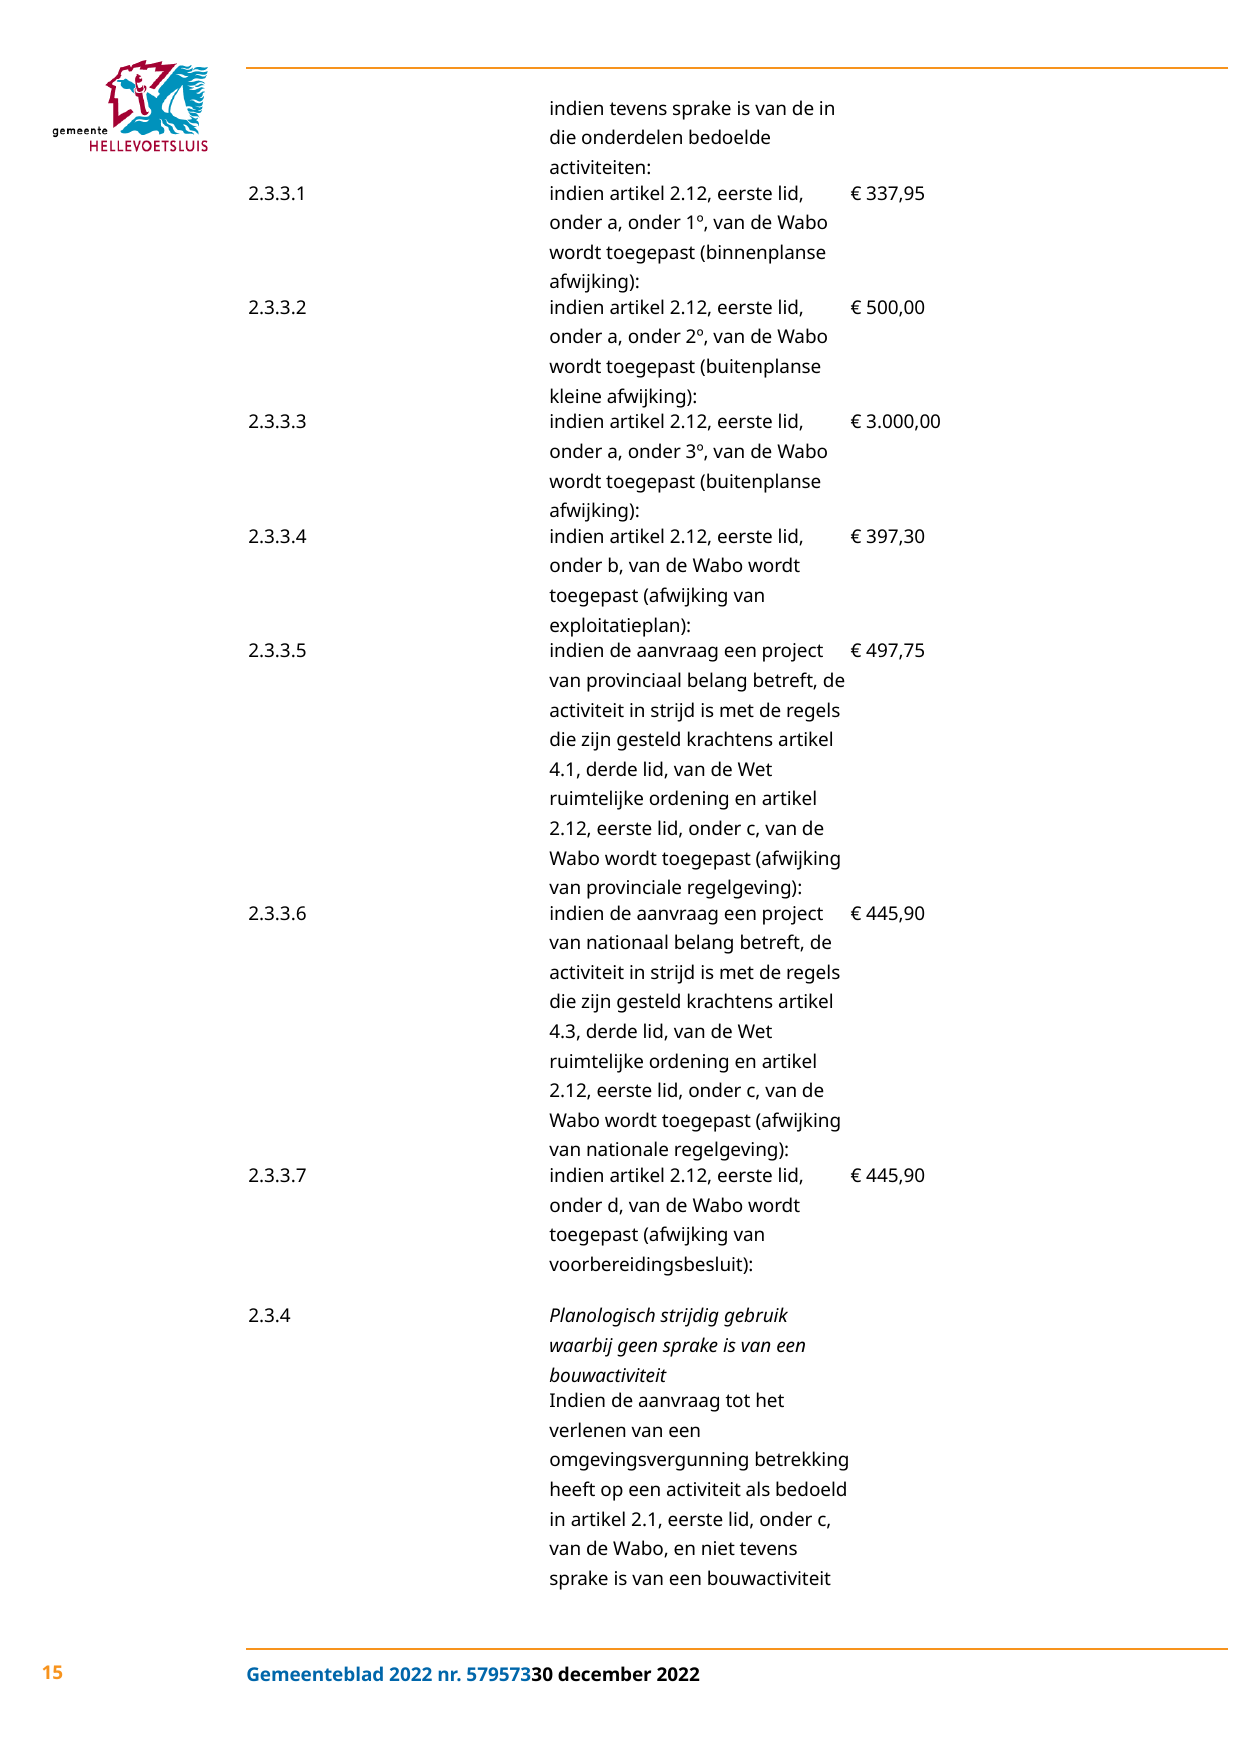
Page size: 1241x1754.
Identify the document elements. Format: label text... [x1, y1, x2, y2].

table_cell [850, 1388, 1152, 1591]
table_cell indien artikel 2.12, eerste lid, onder a, onder 2º, van de Wabo wordt toegepast (buitenplanse kleine afwijking): [549, 294, 850, 409]
table_cell 2.3.3.5 [248, 638, 549, 900]
table_cell 2.3.3.6 [248, 900, 549, 1162]
table_cell € 397,30 [850, 523, 1152, 638]
table_cell Planologisch strijdig gebruik waarbij geen sprake is van een bouwactiviteit [549, 1303, 850, 1387]
table_cell 2.3.3.3 [248, 409, 549, 523]
table_cell [248, 1277, 1152, 1303]
table_cell [850, 1303, 1152, 1387]
table_cell 2.3.3.4 [248, 523, 549, 638]
table_cell € 445,90 [850, 900, 1152, 1162]
table_cell [248, 1388, 549, 1591]
table_cell indien de aanvraag een project van nationaal belang betreft, de activiteit in strijd is met de regels die zijn gesteld krachtens artikel 4.3, derde lid, van de Wet ruimtelijke ordening en artikel 2.12, eerste lid, onder c, van de Wabo wordt toegepast (afwijking van nationale regelgeving): [549, 900, 850, 1162]
picture [41, 47, 231, 172]
table_cell 2.3.3.7 [248, 1163, 549, 1277]
table_cell 2.3.3.1 [248, 180, 549, 294]
table_cell indien de aanvraag een project van provinciaal belang betreft, de activiteit in strijd is met de regels die zijn gesteld krachtens artikel 4.1, derde lid, van de Wet ruimtelijke ordening en artikel 2.12, eerste lid, onder c, van de Wabo wordt toegepast (afwijking van provinciale regelgeving): [549, 638, 850, 900]
table_cell [850, 95, 1152, 180]
table_cell € 3.000,00 [850, 409, 1152, 523]
table_cell € 497,75 [850, 638, 1152, 900]
table_cell indien artikel 2.12, eerste lid, onder a, onder 3º, van de Wabo wordt toegepast (buitenplanse afwijking): [549, 409, 850, 523]
table_cell [248, 95, 549, 180]
table_cell € 337,95 [850, 180, 1152, 294]
table_cell indien artikel 2.12, eerste lid, onder b, van de Wabo wordt toegepast (afwijking van exploitatieplan): [549, 523, 850, 638]
table_cell € 445,90 [850, 1163, 1152, 1277]
table_cell Indien de aanvraag tot het verlenen van een omgevingsvergunning betrekking heeft op een activiteit als bedoeld in artikel 2.1, eerste lid, onder c, van de Wabo, en niet tevens sprake is van een bouwactiviteit [549, 1388, 850, 1591]
table_cell € 500,00 [850, 294, 1152, 409]
table_cell indien artikel 2.12, eerste lid, onder d, van de Wabo wordt toegepast (afwijking van voorbereidingsbesluit): [549, 1163, 850, 1277]
table_cell 2.3.3.2 [248, 294, 549, 409]
table_cell indien tevens sprake is van de in die onderdelen bedoelde activiteiten: [549, 95, 850, 180]
table_cell 2.3.4 [248, 1303, 549, 1387]
table_cell indien artikel 2.12, eerste lid, onder a, onder 1º, van de Wabo wordt toegepast (binnenplanse afwijking): [549, 180, 850, 294]
